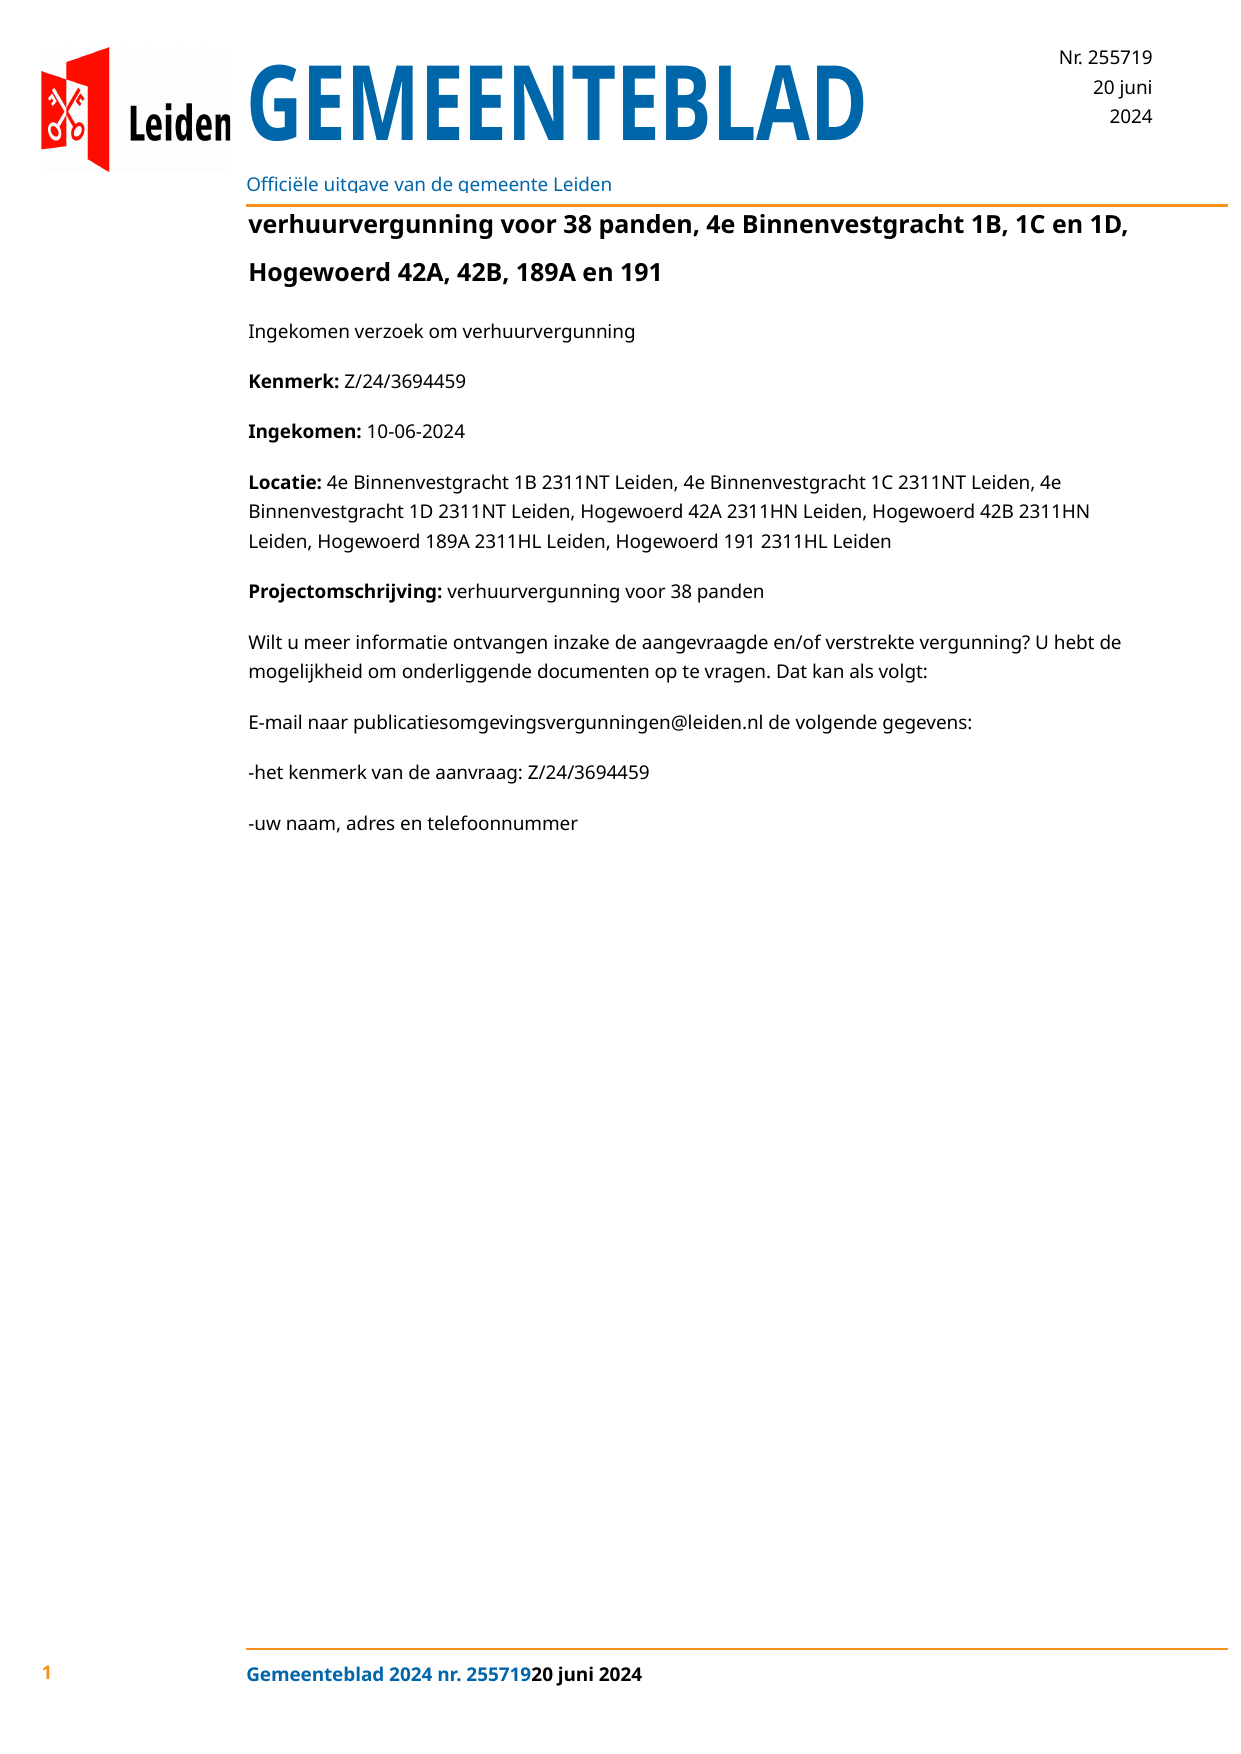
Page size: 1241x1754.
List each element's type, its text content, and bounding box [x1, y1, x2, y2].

text -het kenmerk van de aanvraag: Z/24/3694459 [248, 759, 1152, 785]
text Locatie: 4e Binnenvestgracht 1B 2311NT Leiden, 4e Binnenvestgracht 1C 2311NT Leiden, 4e Binnenvestgracht 1D 2311NT Leiden, Hogewoerd 42A 2311HN Leiden, Hogewoerd 42B 2311HN Leiden, Hogewoerd 189A 2311HL Leiden, Hogewoerd 191 2311HL Leiden [248, 469, 1152, 554]
text Ingekomen: 10-06-2024 [248, 419, 1152, 444]
text E-mail naar publicatiesomgevingsvergunningen@leiden.nl de volgende gegevens: [248, 709, 1152, 735]
text verhuurvergunning voor 38 panden, 4e Binnenvestgracht 1B, 1C en 1D, Hogewoerd 42A, 42B, 189A en 191 [248, 207, 1152, 288]
text Kenmerk: Z/24/3694459 [248, 368, 1152, 394]
text -uw naam, adres en telefoonnummer [248, 810, 1152, 836]
text Projectomschrijving: verhuurvergunning voor 38 panden [248, 579, 1152, 604]
text Wilt u meer informatie ontvangen inzake de aangevraagde en/of verstrekte vergunning? U hebt de mogelijkheid om onderliggende documenten op te vragen. Dat kan als volgt: [248, 629, 1152, 684]
text Ingekomen verzoek om verhuurvergunning [248, 318, 1152, 344]
picture [41, 47, 231, 172]
